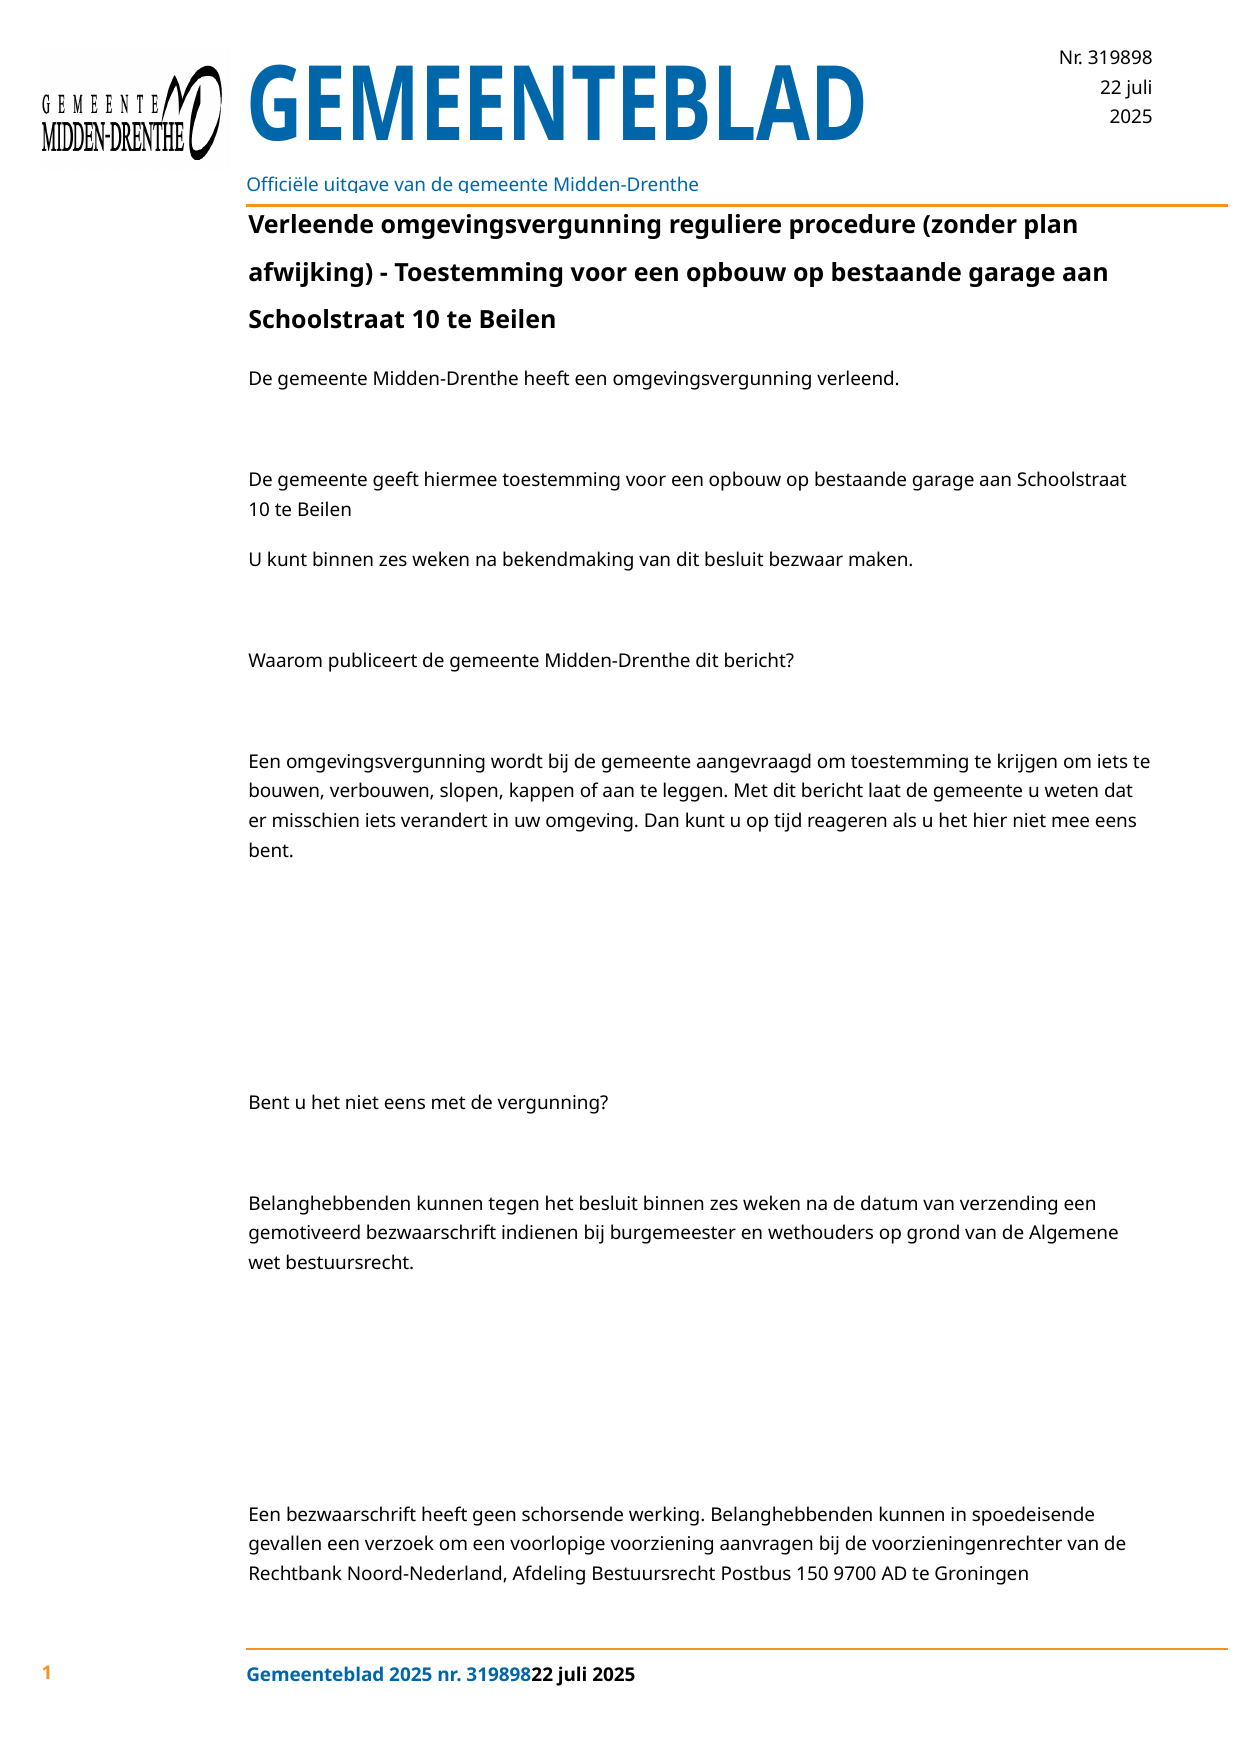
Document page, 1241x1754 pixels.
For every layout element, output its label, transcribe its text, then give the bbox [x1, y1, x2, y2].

picture [41, 47, 231, 172]
text Een omgevingsvergunning wordt bij de gemeente aangevraagd om toestemming te krijgen om iets te bouwen, verbouwen, slopen, kappen of aan te leggen. Met dit bericht laat de gemeente u weten dat er misschien iets verandert in uw omgeving. Dan kunt u op tijd reageren als u het hier niet mee eens bent. [248, 748, 1152, 862]
text Bent u het niet eens met de vergunning? [248, 1089, 1152, 1114]
text U kunt binnen zes weken na bekendmaking van dit besluit bezwaar maken. [248, 546, 1152, 572]
text Een bezwaarschrift heeft geen schorsende werking. Belanghebbenden kunnen in spoedeisende gevallen een verzoek om een voorlopige voorziening aanvragen bij de voorzieningenrechter van de Rechtbank Noord-Nederland, Afdeling Bestuursrecht Postbus 150 9700 AD te Groningen [248, 1501, 1152, 1586]
text Verleende omgevingsvergunning reguliere procedure (zonder plan afwijking) - Toestemming voor een opbouw op bestaande garage aan Schoolstraat 10 te Beilen [248, 207, 1152, 336]
text Waarom publiceert de gemeente Midden-Drenthe dit bericht? [248, 647, 1152, 673]
text De gemeente Midden-Drenthe heeft een omgevingsvergunning verleend. [248, 366, 1152, 391]
text De gemeente geeft hiermee toestemming voor een opbouw op bestaande garage aan Schoolstraat 10 te Beilen [248, 466, 1152, 522]
text Belanghebbenden kunnen tegen het besluit binnen zes weken na de datum van verzending een gemotiveerd bezwaarschrift indienen bij burgemeester en wethouders op grond van de Algemene wet bestuursrecht. [248, 1190, 1152, 1274]
